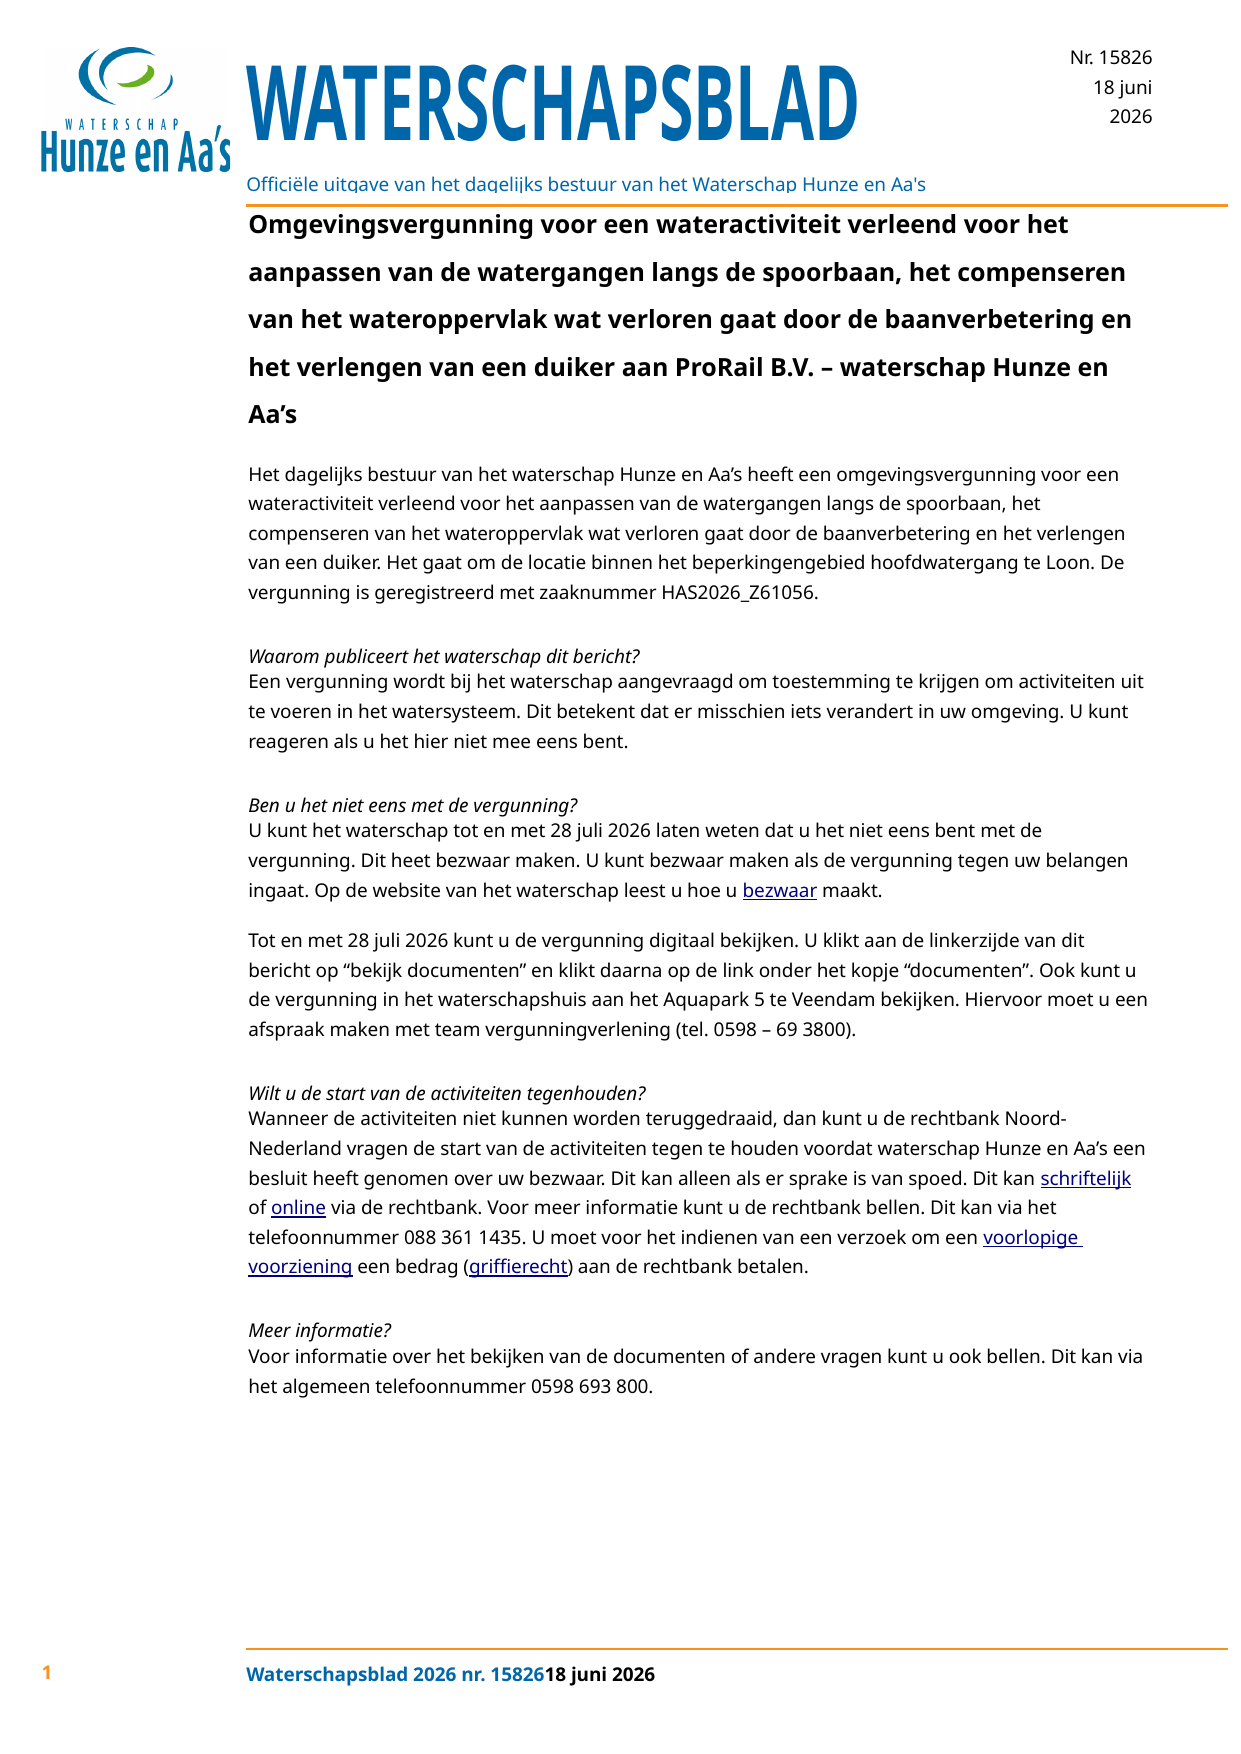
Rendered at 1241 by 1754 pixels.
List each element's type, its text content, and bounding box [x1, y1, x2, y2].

text Meer informatie? [248, 1317, 1152, 1343]
text Wilt u de start van de activiteiten tegenhouden? [248, 1080, 1152, 1106]
text Wanneer de activiteiten niet kunnen worden teruggedraaid, dan kunt u de rechtbank Noord-Nederland vragen de start van de activiteiten tegen te houden voordat waterschap Hunze en Aa’s een besluit heeft genomen over uw bezwaar. Dit kan alleen als er sprake is van spoed. Dit kan schriftelijk of online via de rechtbank. Voor meer informatie kunt u de rechtbank bellen. Dit kan via het telefoonnummer 088 361 1435. U moet voor het indienen van een verzoek om een voorlopige voorziening een bedrag (griffierecht) aan de rechtbank betalen. [248, 1106, 1152, 1279]
text Voor informatie over het bekijken van de documenten of andere vragen kunt u ook bellen. Dit kan via het algemeen telefoonnummer 0598 693 800. [248, 1343, 1152, 1398]
picture [41, 47, 231, 172]
picture [226, 145, 231, 156]
text Ben u het niet eens met de vergunning? [248, 792, 1152, 818]
text Een vergunning wordt bij het waterschap aangevraagd om toestemming te krijgen om activiteiten uit te voeren in het watersysteem. Dit betekent dat er misschien iets verandert in uw omgeving. U kunt reageren als u het hier niet mee eens bent. [248, 669, 1152, 754]
text Tot en met 28 juli 2026 kunt u de vergunning digitaal bekijken. U klikt aan de linkerzijde van dit bericht op “bekijk documenten” en klikt daarna op de link onder het kopje “documenten”. Ook kunt u de vergunning in het waterschapshuis aan het Aquapark 5 te Veendam bekijken. Hiervoor moet u een afspraak maken met team vergunningverlening (tel. 0598 – 69 3800). [248, 927, 1152, 1042]
picture [47, 154, 51, 172]
text Het dagelijks bestuur van het waterschap Hunze en Aa’s heeft een omgevingsvergunning voor een wateractiviteit verleend voor het aanpassen van de watergangen langs de spoorbaan, het compenseren van het wateroppervlak wat verloren gaat door de baanverbetering en het verlengen van een duiker. Het gaat om de locatie binnen het beperkingengebied hoofdwatergang te Loon. De vergunning is geregistreerd met zaaknummer HAS2026_Z61056. [248, 461, 1152, 605]
text U kunt het waterschap tot en met 28 juli 2026 laten weten dat u het niet eens bent met de vergunning. Dit heet bezwaar maken. U kunt bezwaar maken als de vergunning tegen uw belangen ingaat. Op de website van het waterschap leest u hoe u bezwaar maakt. [248, 818, 1152, 902]
text Waarom publiceert het waterschap dit bericht? [248, 643, 1152, 669]
text Omgevingsvergunning voor een wateractiviteit verleend voor het aanpassen van de watergangen langs de spoorbaan, het compenseren van het wateroppervlak wat verloren gaat door de baanverbetering en het verlengen van een duiker aan ProRail B.V. – waterschap Hunze en Aa’s [248, 207, 1152, 431]
picture [183, 163, 191, 172]
